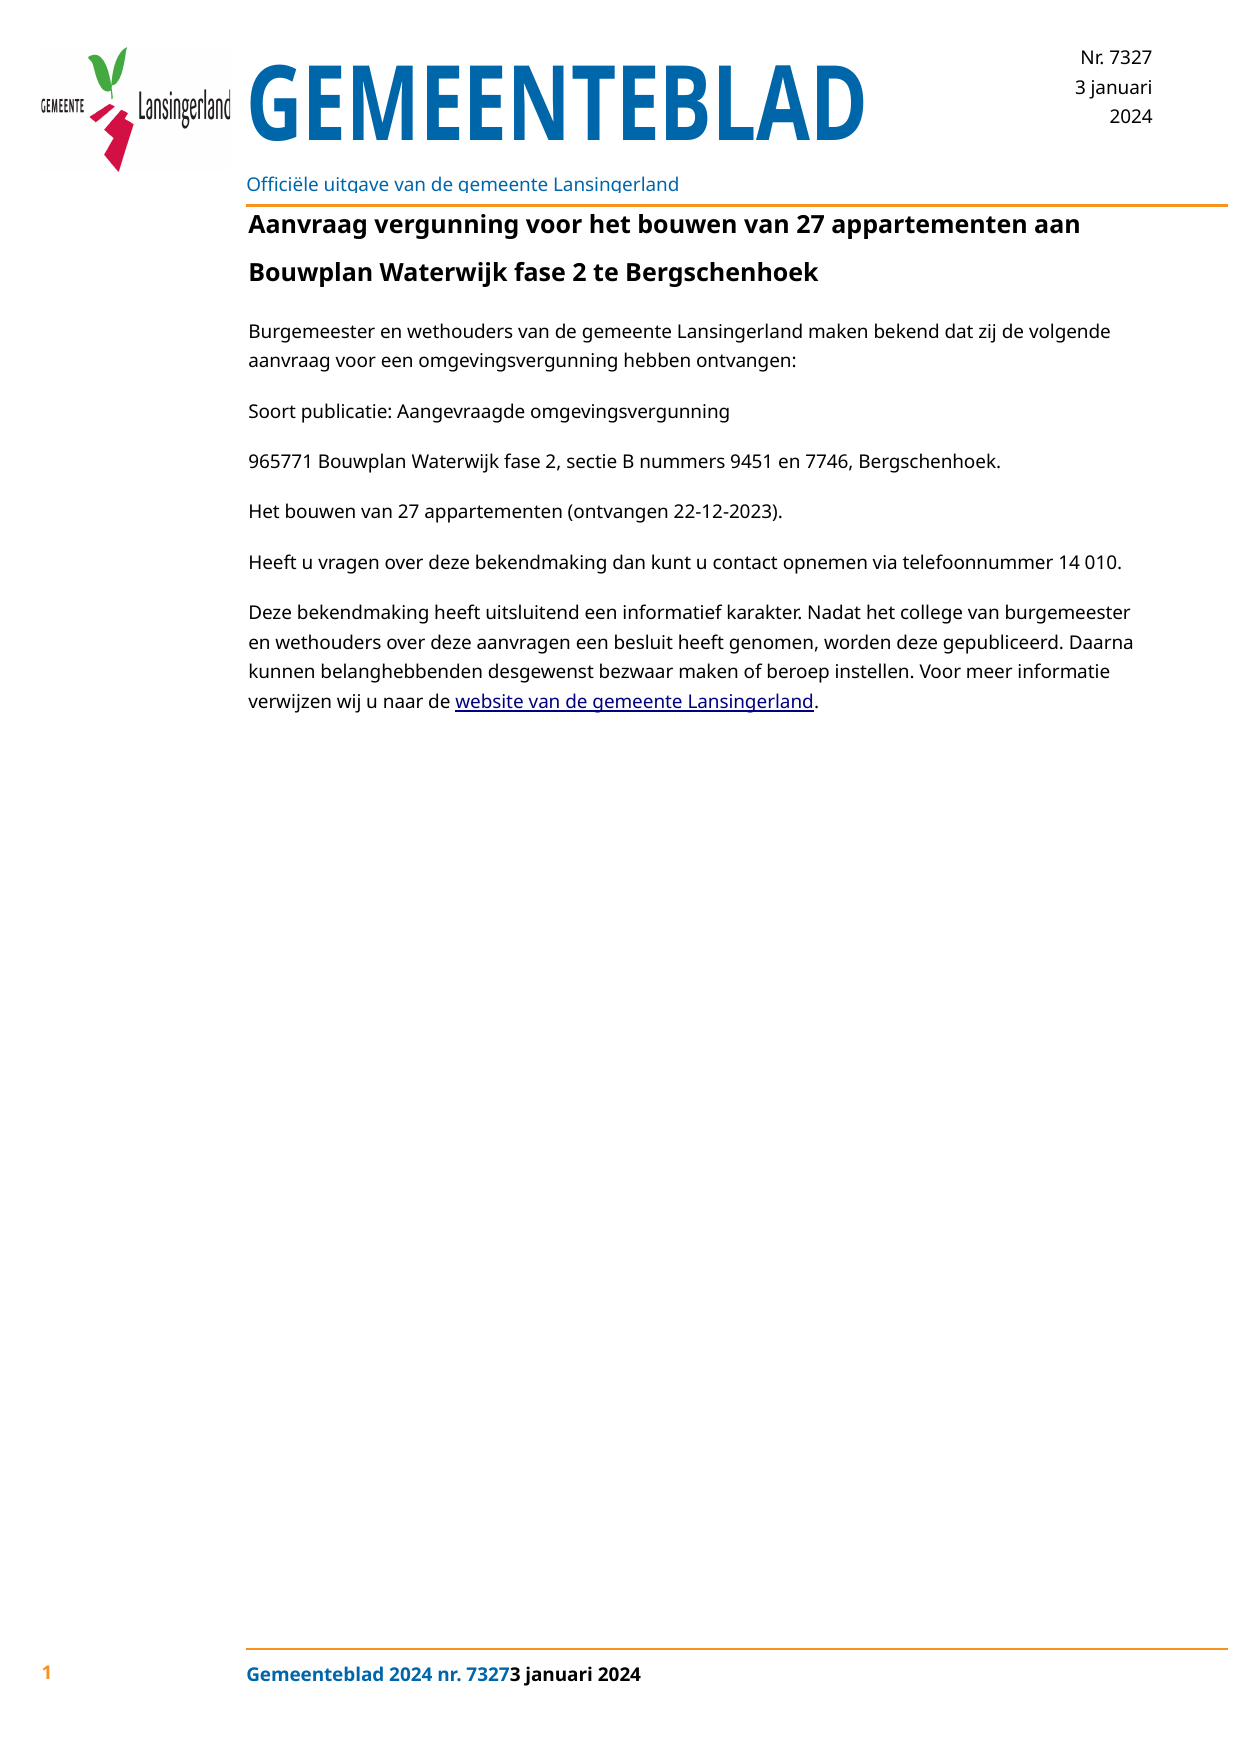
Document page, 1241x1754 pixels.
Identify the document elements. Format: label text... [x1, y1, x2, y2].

text Het bouwen van 27 appartementen (ontvangen 22-12-2023). [248, 499, 1152, 524]
text Heeft u vragen over deze bekendmaking dan kunt u contact opnemen via telefoonnummer 14 010. [248, 549, 1152, 575]
text Aanvraag vergunning voor het bouwen van 27 appartementen aan Bouwplan Waterwijk fase 2 te Bergschenhoek [248, 207, 1152, 288]
text Deze bekendmaking heeft uitsluitend een informatief karakter. Nadat het college van burgemeester en wethouders over deze aanvragen een besluit heeft genomen, worden deze gepubliceerd. Daarna kunnen belanghebbenden desgewenst bezwaar maken of beroep instellen. Voor meer informatie verwijzen wij u naar de website van de gemeente Lansingerland. [248, 599, 1152, 714]
text Soort publicatie: Aangevraagde omgevingsvergunning [248, 398, 1152, 424]
text 965771 Bouwplan Waterwijk fase 2, sectie B nummers 9451 en 7746, Bergschenhoek. [248, 448, 1152, 474]
picture [41, 47, 231, 172]
text Burgemeester en wethouders van de gemeente Lansingerland maken bekend dat zij de volgende aanvraag voor een omgevingsvergunning hebben ontvangen: [248, 318, 1152, 373]
